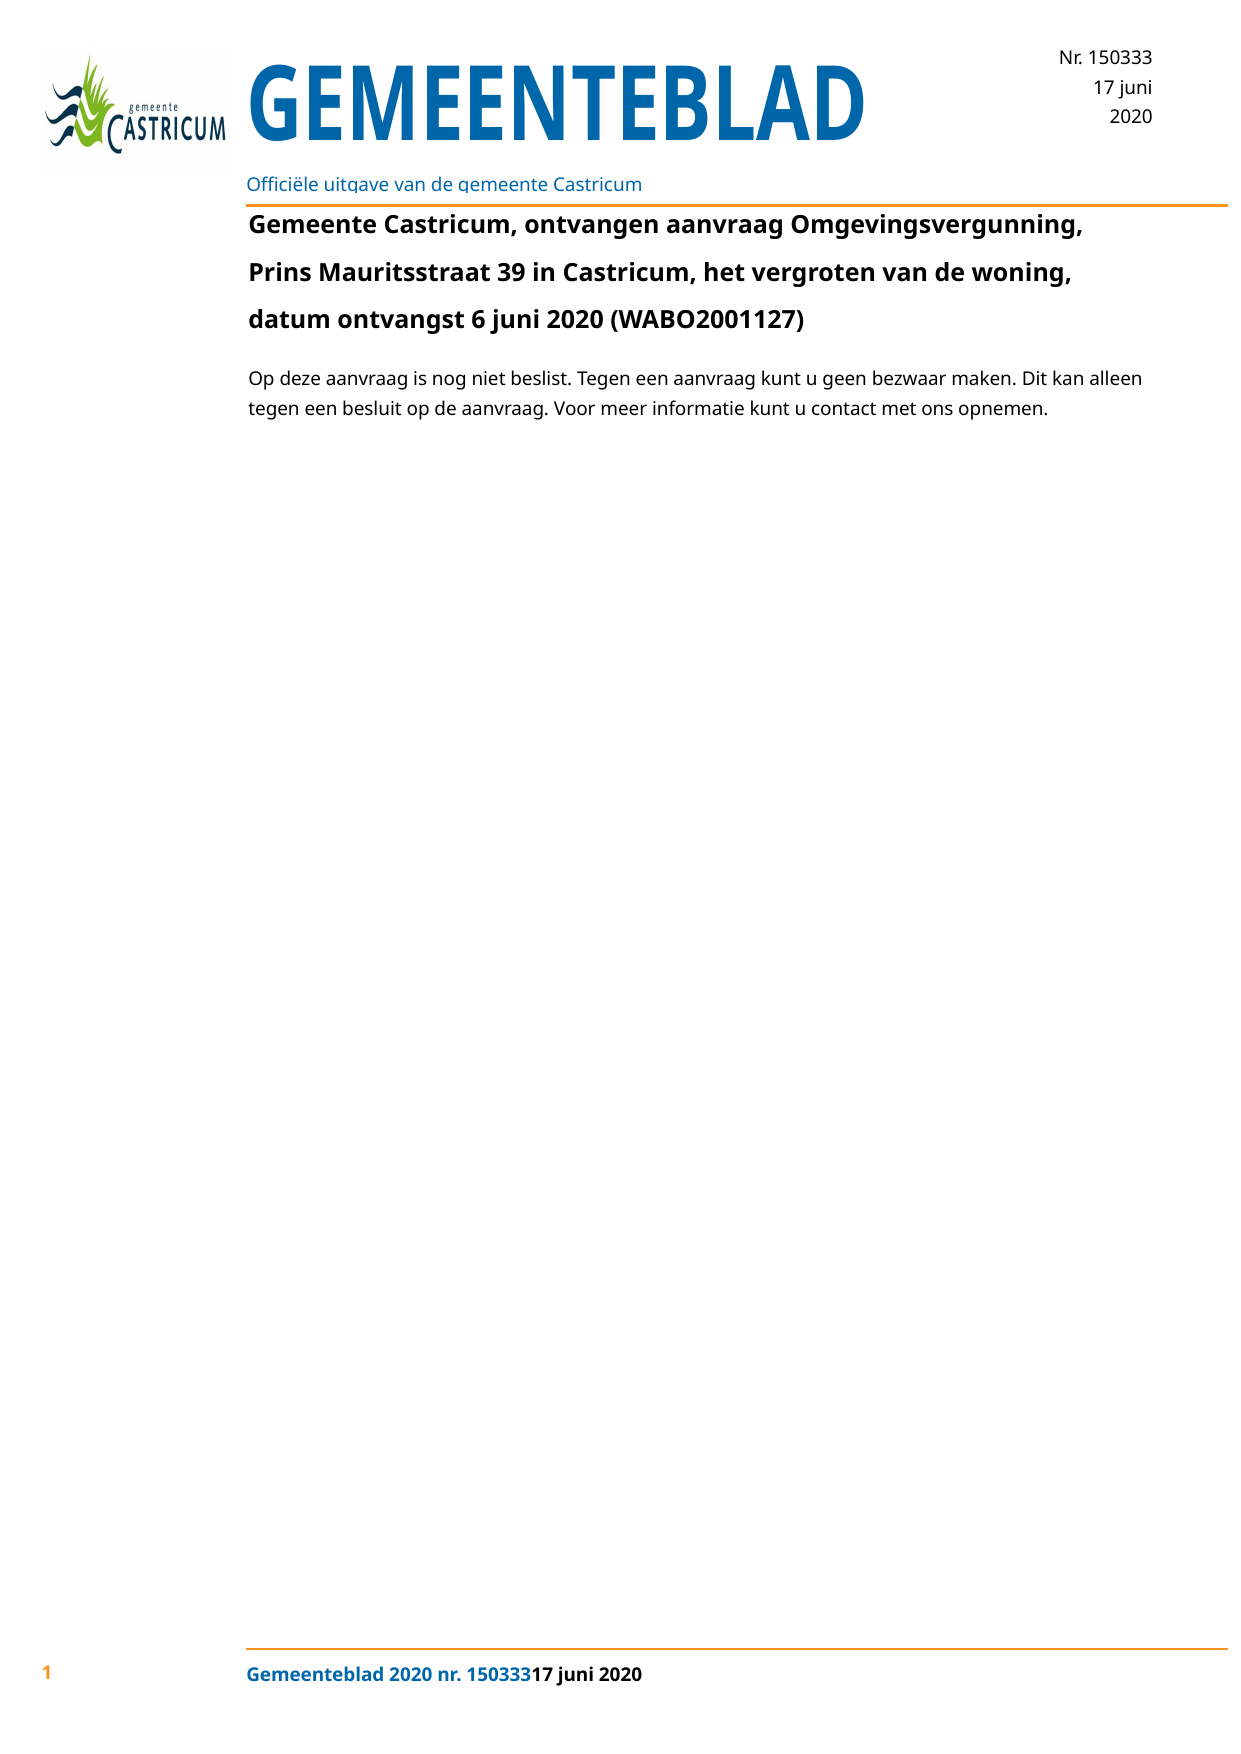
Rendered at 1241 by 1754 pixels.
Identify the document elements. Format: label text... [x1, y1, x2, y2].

picture [41, 47, 231, 172]
text Op deze aanvraag is nog niet beslist. Tegen een aanvraag kunt u geen bezwaar maken. Dit kan alleen tegen een besluit op de aanvraag. Voor meer informatie kunt u contact met ons opnemen. [248, 366, 1152, 421]
text Gemeente Castricum, ontvangen aanvraag Omgevingsvergunning, Prins Mauritsstraat 39 in Castricum, het vergroten van de woning, datum ontvangst 6 juni 2020 (WABO2001127) [248, 207, 1152, 336]
